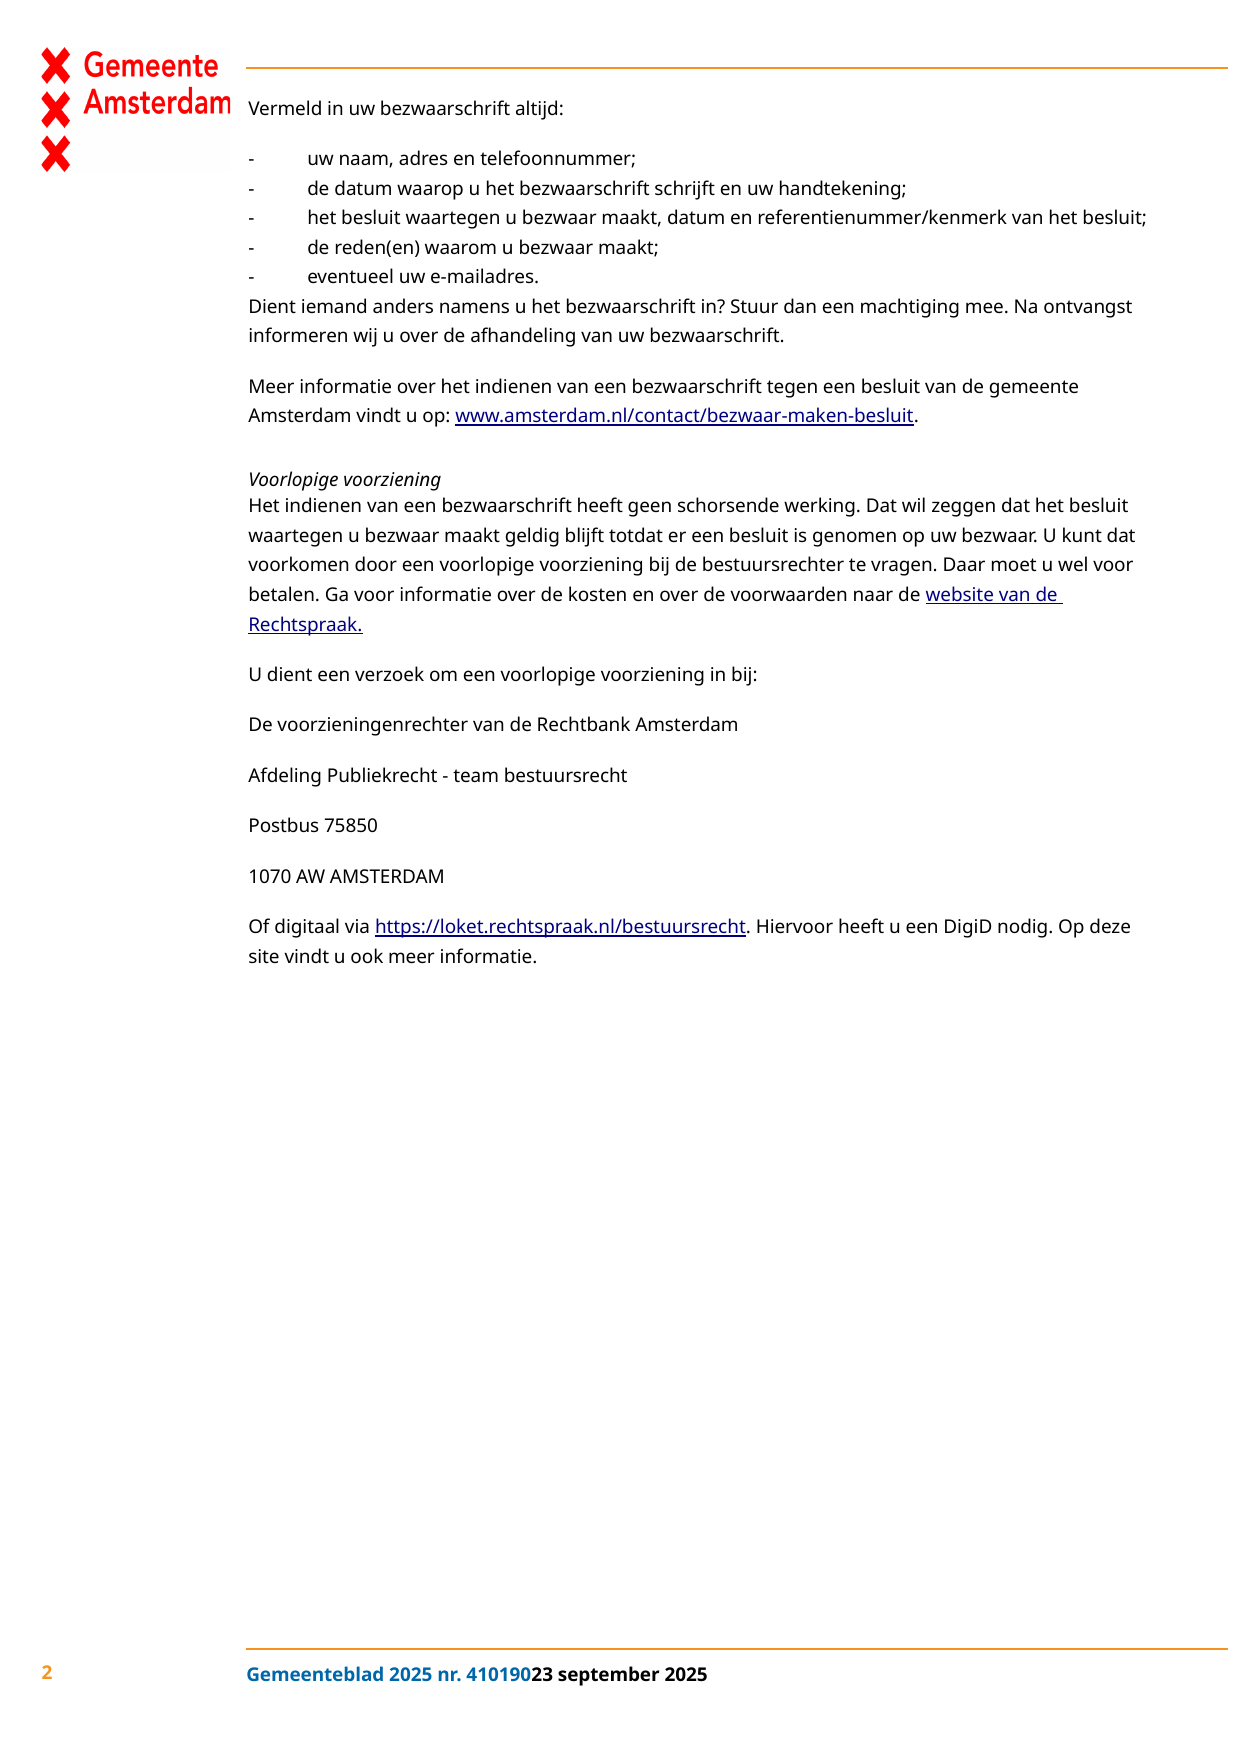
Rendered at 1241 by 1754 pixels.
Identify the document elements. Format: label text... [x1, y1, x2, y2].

text Dient iemand anders namens u het bezwaarschrift in? Stuur dan een machtiging mee. Na ontvangst informeren wij u over de afhandeling van uw bezwaarschrift. [248, 293, 1152, 348]
text Of digitaal via https://loket.rechtspraak.nl/bestuursrecht. Hiervoor heeft u een DigiD nodig. Op deze site vindt u ook meer informatie. [248, 913, 1152, 968]
list de reden(en) waarom u bezwaar maakt; [248, 234, 1152, 260]
list uw naam, adres en telefoonnummer; [248, 145, 1152, 171]
text U dient een verzoek om een voorlopige voorziening in bij: [248, 661, 1152, 687]
text Afdeling Publiekrecht - team bestuursrecht [248, 762, 1152, 788]
picture [41, 47, 231, 172]
list de datum waarop u het bezwaarschrift schrijft en uw handtekening; [248, 175, 1152, 201]
text Postbus 75850 [248, 812, 1152, 838]
text 1070 AW AMSTERDAM [248, 863, 1152, 888]
text De voorzieningenrechter van de Rechtbank Amsterdam [248, 712, 1152, 737]
text Voorlopige voorziening [248, 467, 1152, 492]
text Het indienen van een bezwaarschrift heeft geen schorsende werking. Dat wil zeggen dat het besluit waartegen u bezwaar maakt geldig blijft totdat er een besluit is genomen op uw bezwaar. U kunt dat voorkomen door een voorlopige voorziening bij de bestuursrechter te vragen. Daar moet u wel voor betalen. Ga voor informatie over de kosten en over de voorwaarden naar de website van de Rechtspraak. [248, 492, 1152, 636]
text Meer informatie over het indienen van een bezwaarschrift tegen een besluit van de gemeente Amsterdam vindt u op: www.amsterdam.nl/contact/bezwaar-maken-besluit. [248, 373, 1152, 428]
list het besluit waartegen u bezwaar maakt, datum en referentienummer/kenmerk van het besluit; [248, 204, 1152, 230]
text Vermeld in uw bezwaarschrift altijd: [248, 95, 1152, 121]
list eventueel uw e-mailadres. [248, 263, 1152, 289]
